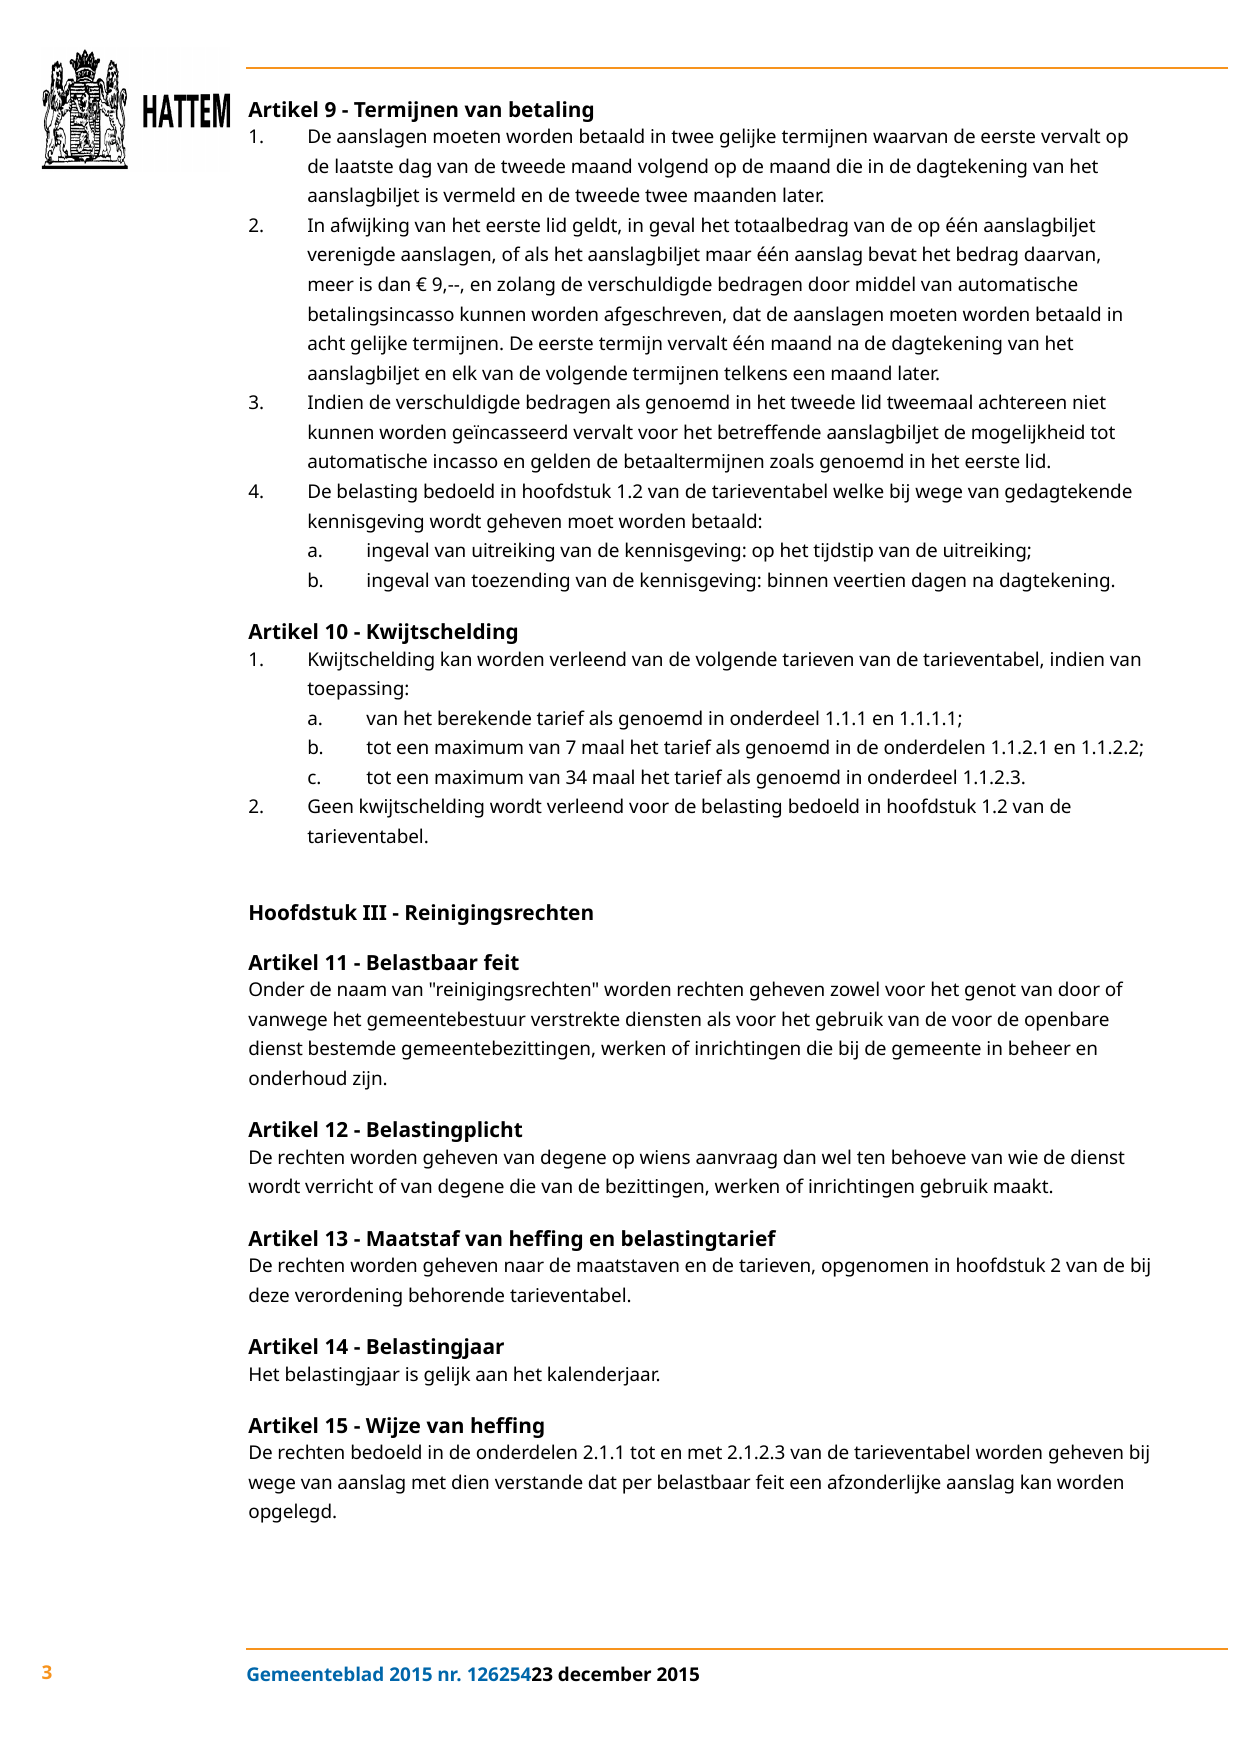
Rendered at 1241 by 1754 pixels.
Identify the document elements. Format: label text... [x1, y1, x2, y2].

text Artikel 12 - Belastingplicht [248, 1115, 1152, 1144]
text Onder de naam van "reinigingsrechten" worden rechten geheven zowel voor het genot van door of vanwege het gemeentebestuur verstrekte diensten als voor het gebruik van de voor de openbare dienst bestemde gemeentebezittingen, werken of inrichtingen die bij de gemeente in beheer en onderhoud zijn. [248, 976, 1152, 1091]
text De rechten worden geheven van degene op wiens aanvraag dan wel ten behoeve van wie de dienst wordt verricht of van degene die van de bezittingen, werken of inrichtingen gebruik maakt. [248, 1144, 1152, 1199]
text Artikel 14 - Belastingjaar [248, 1332, 1152, 1361]
text De rechten bedoeld in de onderdelen 2.1.1 tot en met 2.1.2.3 van de tarieventabel worden geheven bij wege van aanslag met dien verstande dat per belastbaar feit een afzonderlijke aanslag kan worden opgelegd. [248, 1439, 1152, 1524]
text Het belastingjaar is gelijk aan het kalenderjaar. [248, 1361, 1152, 1386]
text Artikel 11 - Belastbaar feit [248, 948, 1152, 976]
text Hoofdstuk III - Reinigingsrechten [248, 898, 1152, 927]
list tot een maximum van 34 maal het tarief als genoemd in onderdeel 1.1.2.3. [307, 764, 1152, 790]
list ingeval van uitreiking van de kennisgeving: op het tijdstip van de uitreiking; [307, 537, 1152, 563]
picture [41, 47, 231, 172]
text De rechten worden geheven naar de maatstaven en de tarieven, opgenomen in hoofdstuk 2 van de bij deze verordening behorende tarieventabel. [248, 1252, 1152, 1308]
list De aanslagen moeten worden betaald in twee gelijke termijnen waarvan de eerste vervalt op de laatste dag van de tweede maand volgend op de maand die in de dagtekening van het aanslagbiljet is vermeld en de tweede twee maanden later. [248, 123, 1152, 208]
list Kwijtschelding kan worden verleend van de volgende tarieven van de tarieventabel, indien van toepassing: [248, 646, 1152, 701]
text Artikel 9 - Termijnen van betaling [248, 95, 1152, 123]
text Artikel 13 - Maatstaf van heffing en belastingtarief [248, 1224, 1152, 1252]
list De belasting bedoeld in hoofdstuk 1.2 van de tarieventabel welke bij wege van gedagtekende kennisgeving wordt geheven moet worden betaald: [248, 478, 1152, 533]
list Geen kwijtschelding wordt verleend voor de belasting bedoeld in hoofdstuk 1.2 van de tarieventabel. [248, 794, 1152, 849]
list In afwijking van het eerste lid geldt, in geval het totaalbedrag van de op één aanslagbiljet verenigde aanslagen, of als het aanslagbiljet maar één aanslag bevat het bedrag daarvan, meer is dan € 9,--, en zolang de verschuldigde bedragen door middel van automatische betalingsincasso kunnen worden afgeschreven, dat de aanslagen moeten worden betaald in acht gelijke termijnen. De eerste termijn vervalt één maand na de dagtekening van het aanslagbiljet en elk van de volgende termijnen telkens een maand later. [248, 212, 1152, 386]
list Indien de verschuldigde bedragen als genoemd in het tweede lid tweemaal achtereen niet kunnen worden geïncasseerd vervalt voor het betreffende aanslagbiljet de mogelijkheid tot automatische incasso en gelden de betaaltermijnen zoals genoemd in het eerste lid. [248, 389, 1152, 474]
list van het berekende tarief als genoemd in onderdeel 1.1.1 en 1.1.1.1; [307, 705, 1152, 731]
list tot een maximum van 7 maal het tarief als genoemd in de onderdelen 1.1.2.1 en 1.1.2.2; [307, 734, 1152, 760]
text Artikel 15 - Wijze van heffing [248, 1411, 1152, 1439]
list ingeval van toezending van de kennisgeving: binnen veertien dagen na dagtekening. [307, 567, 1152, 593]
text Artikel 10 - Kwijtschelding [248, 617, 1152, 646]
